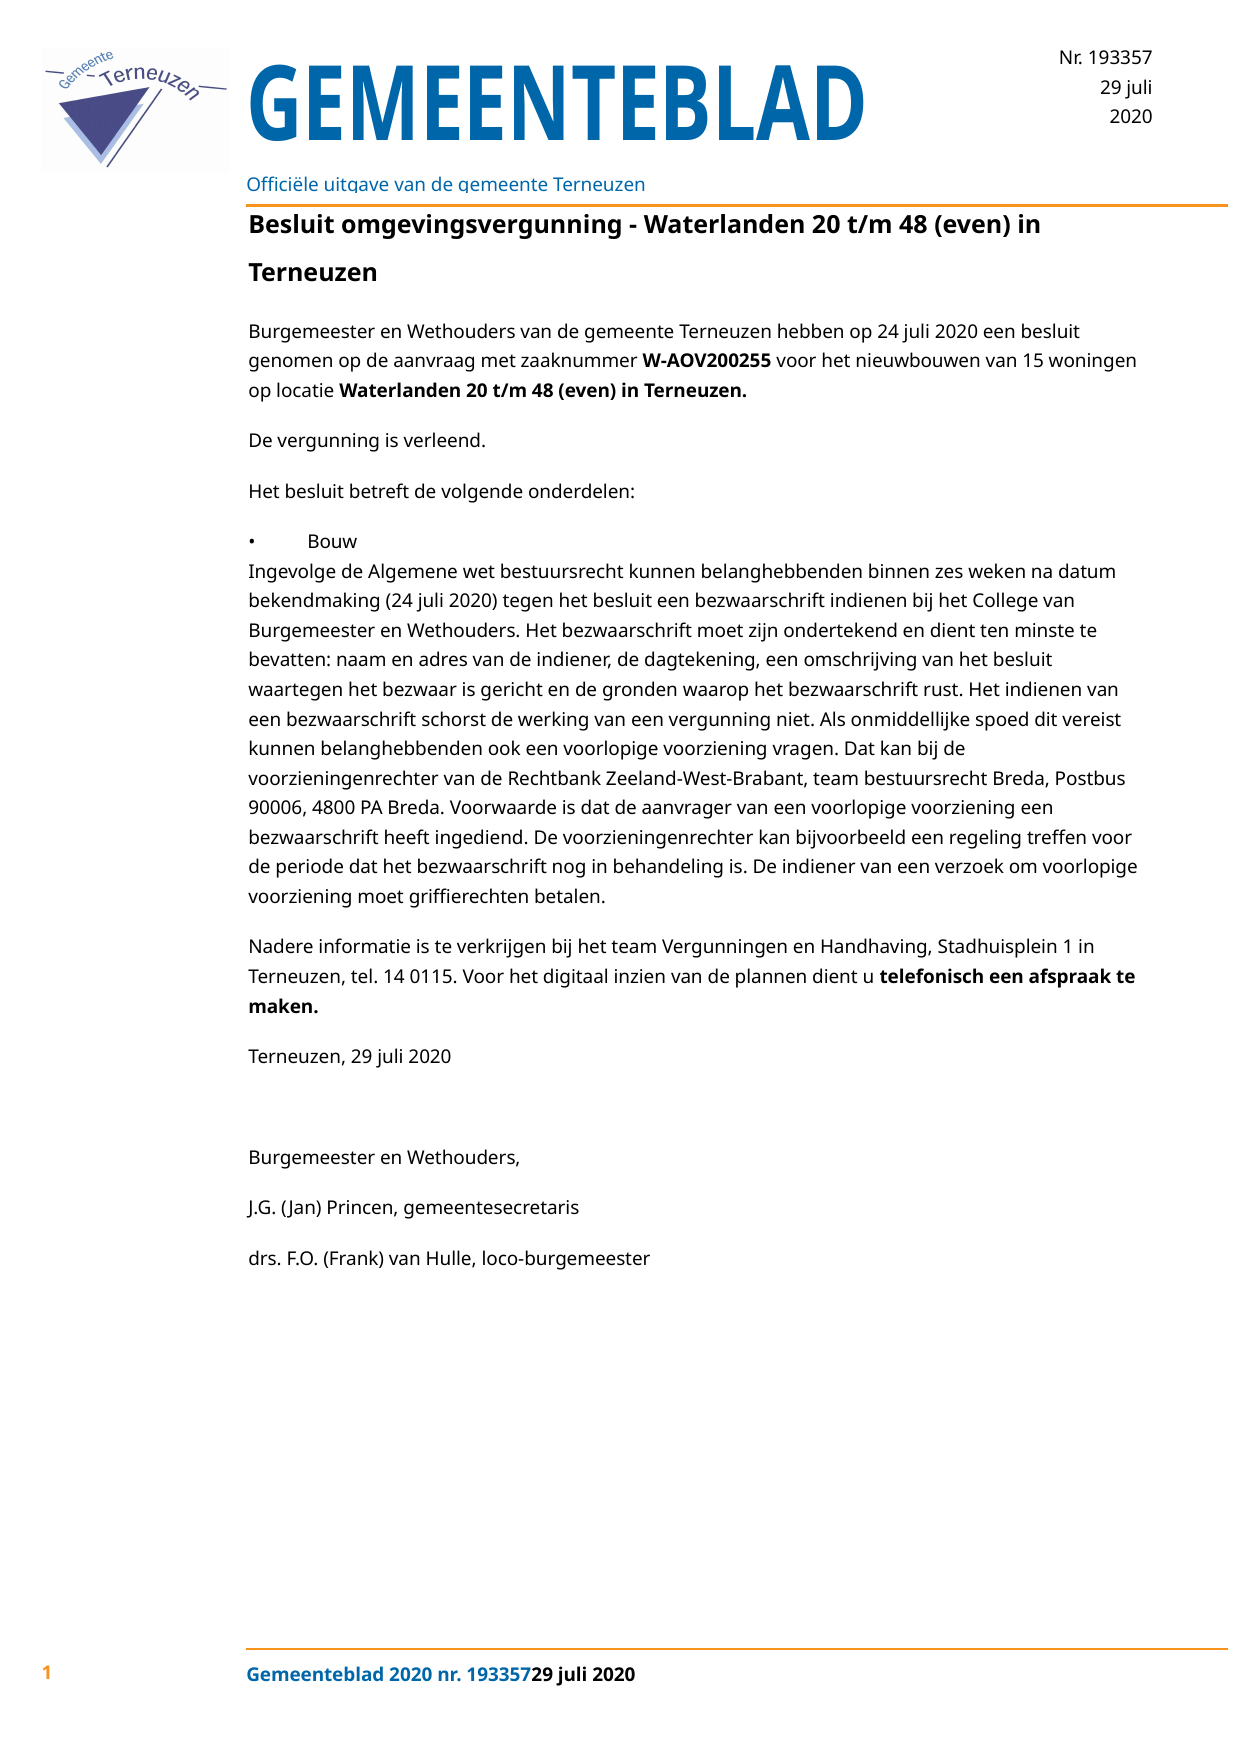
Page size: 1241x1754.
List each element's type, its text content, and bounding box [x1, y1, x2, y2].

text Burgemeester en Wethouders, [248, 1144, 1152, 1170]
text De vergunning is verleend. [248, 427, 1152, 453]
text Nadere informatie is te verkrijgen bij het team Vergunningen en Handhaving, Stadhuisplein 1 in Terneuzen, tel. 14 0115. Voor het digitaal inzien van de plannen dient u telefonisch een afspraak te maken. [248, 934, 1152, 1019]
text Besluit omgevingsvergunning - Waterlanden 20 t/m 48 (even) in Terneuzen [248, 207, 1152, 288]
picture [41, 47, 231, 172]
text Terneuzen, 29 juli 2020 [248, 1043, 1152, 1069]
text Ingevolge de Algemene wet bestuursrecht kunnen belanghebbenden binnen zes weken na datum bekendmaking (24 juli 2020) tegen het besluit een bezwaarschrift indienen bij het College van Burgemeester en Wethouders. Het bezwaarschrift moet zijn ondertekend en dient ten minste te bevatten: naam en adres van de indiener, de dagtekening, een omschrijving van het besluit waartegen het bezwaar is gericht en de gronden waarop het bezwaarschrift rust. Het indienen van een bezwaarschrift schorst de werking van een vergunning niet. Als onmiddellijke spoed dit vereist kunnen belanghebbenden ook een voorlopige voorziening vragen. Dat kan bij de voorzieningenrechter van de Rechtbank Zeeland-West-Brabant, team bestuursrecht Breda, Postbus 90006, 4800 PA Breda. Voorwaarde is dat de aanvrager van een voorlopige voorziening een bezwaarschrift heeft ingediend. De voorzieningenrechter kan bijvoorbeeld een regeling treffen voor de periode dat het bezwaarschrift nog in behandeling is. De indiener van een verzoek om voorlopige voorziening moet griffierechten betalen. [248, 558, 1152, 909]
text Het besluit betreft de volgende onderdelen: [248, 478, 1152, 504]
text drs. F.O. (Frank) van Hulle, loco-burgemeester [248, 1245, 1152, 1271]
text Burgemeester en Wethouders van de gemeente Terneuzen hebben op 24 juli 2020 een besluit genomen op de aanvraag met zaaknummer W-AOV200255 voor het nieuwbouwen van 15 woningen op locatie Waterlanden 20 t/m 48 (even) in Terneuzen. [248, 318, 1152, 403]
text J.G. (Jan) Princen, gemeentesecretaris [248, 1194, 1152, 1220]
list Bouw [248, 528, 1152, 554]
